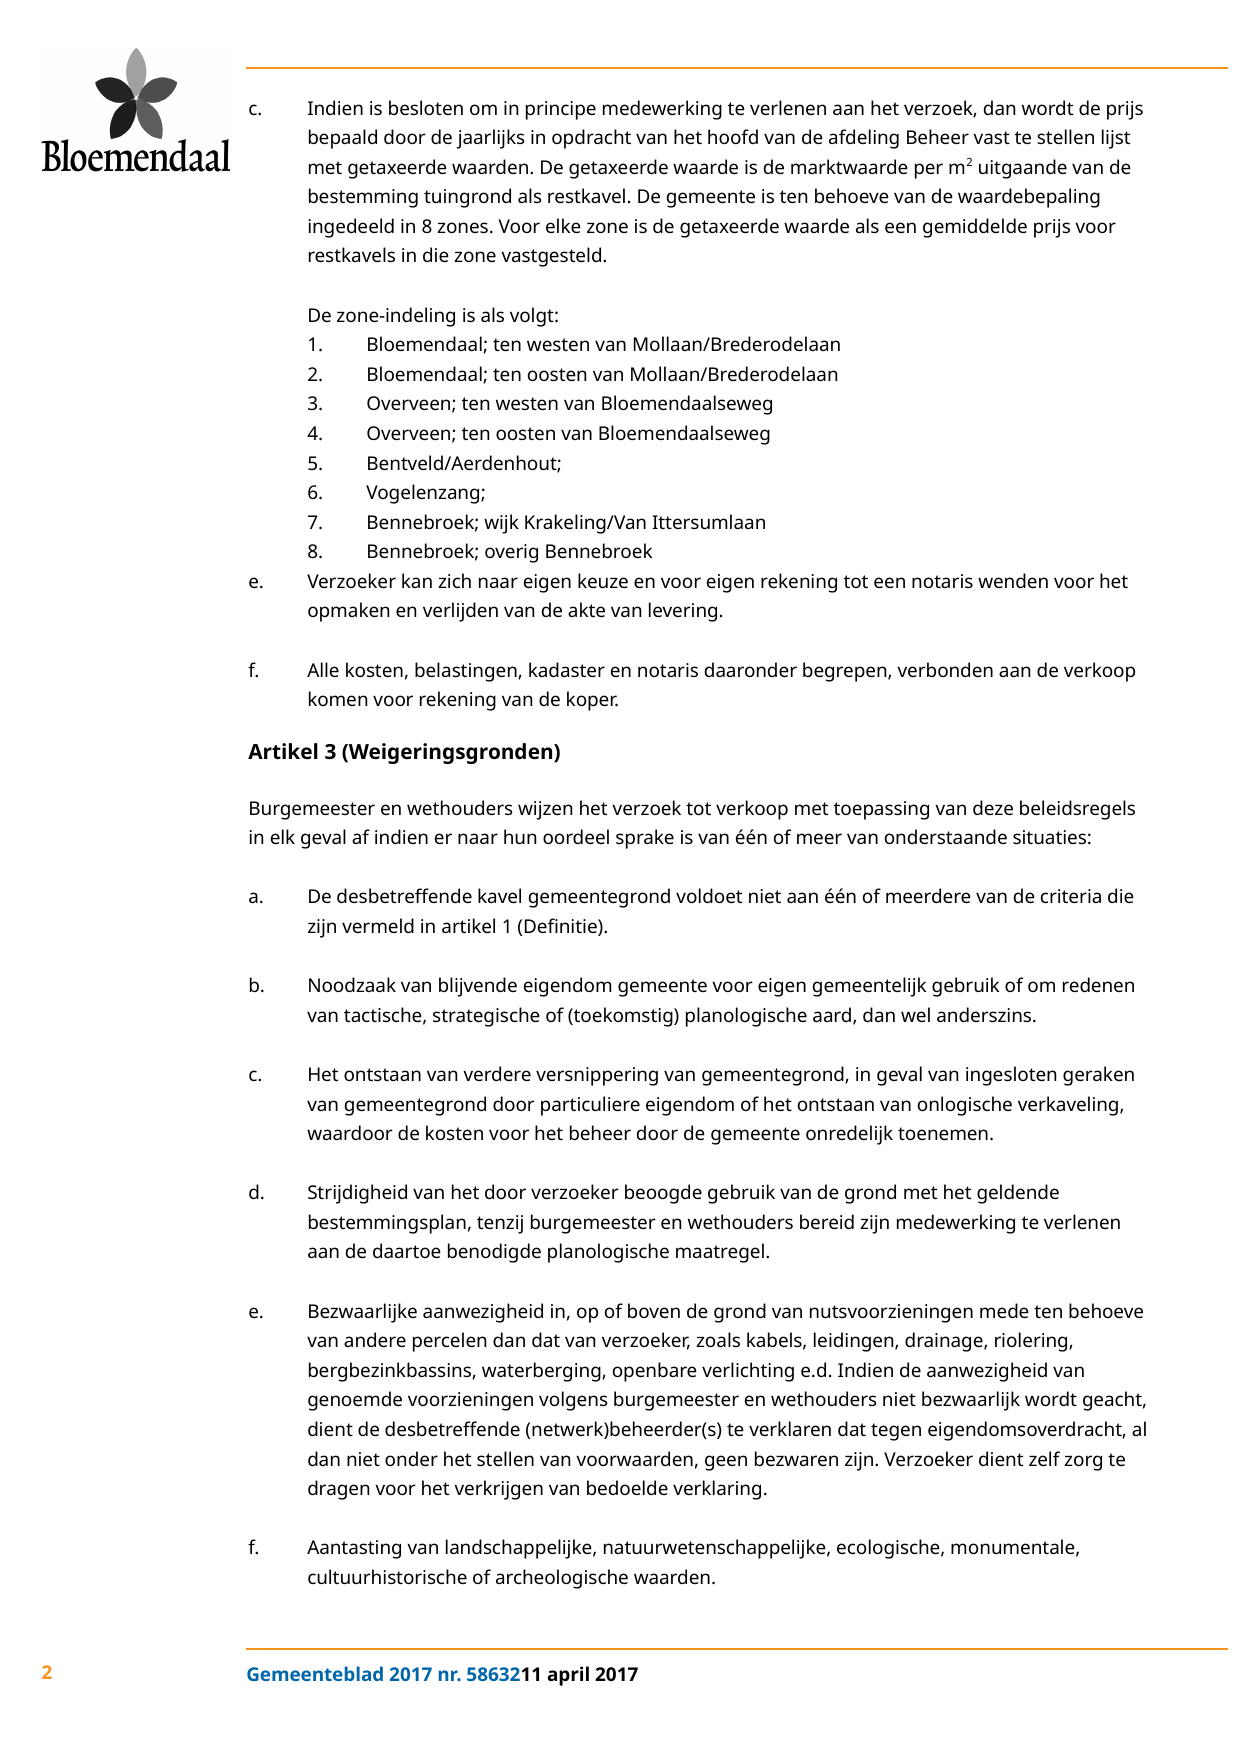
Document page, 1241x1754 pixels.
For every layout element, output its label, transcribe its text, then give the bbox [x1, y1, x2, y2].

list Aantasting van landschappelijke, natuurwetenschappelijke, ecologische, monumentale, cultuurhistorische of archeologische waarden. [248, 1534, 1152, 1590]
list Strijdigheid van het door verzoeker beoogde gebruik van de grond met het geldende bestemmingsplan, tenzij burgemeester en wethouders bereid zijn medewerking te verlenen aan de daartoe benodigde planologische maatregel. [248, 1179, 1152, 1264]
list Verzoeker kan zich naar eigen keuze en voor eigen rekening tot een notaris wenden voor het opmaken en verlijden van de akte van levering. [248, 568, 1152, 623]
list De desbetreffende kavel gemeentegrond voldoet niet aan één of meerdere van de criteria die zijn vermeld in artikel 1 (Definitie). [248, 884, 1152, 939]
list Vogelenzang; [307, 479, 1152, 505]
text Burgemeester en wethouders wijzen het verzoek tot verkoop met toepassing van deze beleidsregels in elk geval af indien er naar hun oordeel sprake is van één of meer van onderstaande situaties: [248, 795, 1152, 850]
list De zone-indeling is als volgt: [248, 302, 1152, 328]
list Bloemendaal; ten westen van Mollaan/Brederodelaan [307, 331, 1152, 357]
list Overveen; ten westen van Bloemendaalseweg [307, 391, 1152, 416]
list Indien is besloten om in principe medewerking te verlenen aan het verzoek, dan wordt de prijs bepaald door de jaarlijks in opdracht van het hoofd van de afdeling Beheer vast te stellen lijst met getaxeerde waarden. De getaxeerde waarde is de marktwaarde per m2 uitgaande van de bestemming tuingrond als restkavel. De gemeente is ten behoeve van de waardebepaling ingedeeld in 8 zones. Voor elke zone is de getaxeerde waarde als een gemiddelde prijs voor restkavels in die zone vastgesteld. [248, 95, 1152, 268]
list Overveen; ten oosten van Bloemendaalseweg [307, 420, 1152, 446]
list Bentveld/Aerdenhout; [307, 450, 1152, 476]
list Bennebroek; wijk Krakeling/Van Ittersumlaan [307, 509, 1152, 535]
text Artikel 3 (Weigeringsgronden) [248, 737, 1152, 765]
list Het ontstaan van verdere versnippering van gemeentegrond, in geval van ingesloten geraken van gemeentegrond door particuliere eigendom of het ontstaan van onlogische verkaveling, waardoor de kosten voor het beheer door de gemeente onredelijk toenemen. [248, 1061, 1152, 1146]
list Alle kosten, belastingen, kadaster en notaris daaronder begrepen, verbonden aan de verkoop komen voor rekening van de koper. [248, 657, 1152, 712]
list Noodzaak van blijvende eigendom gemeente voor eigen gemeentelijk gebruik of om redenen van tactische, strategische of (toekomstig) planologische aard, dan wel anderszins. [248, 972, 1152, 1028]
list Bloemendaal; ten oosten van Mollaan/Brederodelaan [307, 361, 1152, 387]
list Bennebroek; overig Bennebroek [307, 538, 1152, 564]
list Bezwaarlijke aanwezigheid in, op of boven de grond van nutsvoorzieningen mede ten behoeve van andere percelen dan dat van verzoeker, zoals kabels, leidingen, drainage, riolering, bergbezinkbassins, waterberging, openbare verlichting e.d. Indien de aanwezigheid van genoemde voorzieningen volgens burgemeester en wethouders niet bezwaarlijk wordt geacht, dient de desbetreffende (netwerk)beheerder(s) te verklaren dat tegen eigendomsoverdracht, al dan niet onder het stellen van voorwaarden, geen bezwaren zijn. Verzoeker dient zelf zorg te dragen voor het verkrijgen van bedoelde verklaring. [248, 1298, 1152, 1501]
picture [41, 47, 231, 172]
